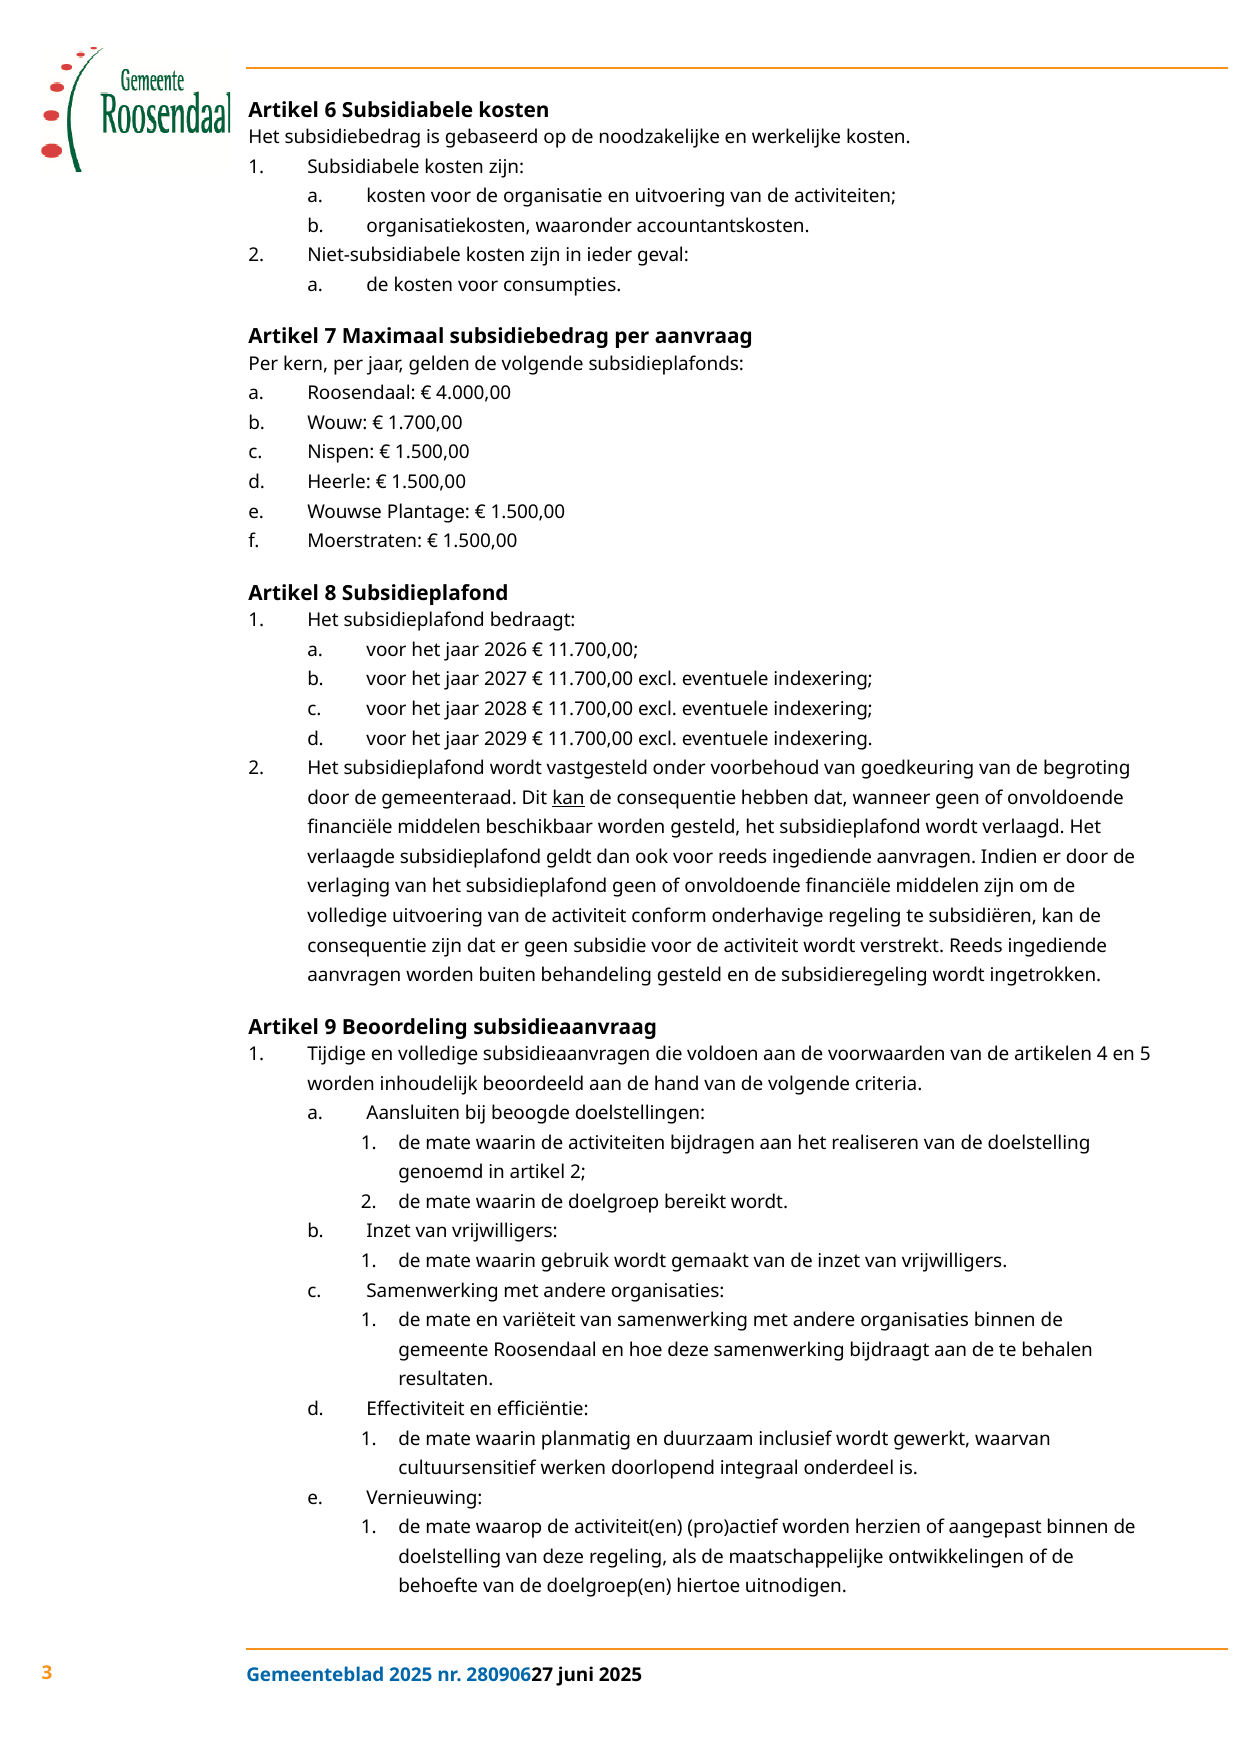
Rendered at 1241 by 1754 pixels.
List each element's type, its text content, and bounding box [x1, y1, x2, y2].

list Het subsidieplafond bedraagt: [248, 606, 1152, 632]
list voor het jaar 2028 € 11.700,00 excl. eventuele indexering; [307, 695, 1152, 721]
list Samenwerking met andere organisaties: [307, 1277, 1152, 1303]
list Inzet van vrijwilligers: [307, 1218, 1152, 1243]
picture [41, 47, 231, 172]
list de kosten voor consumpties. [307, 271, 1152, 297]
list organisatiekosten, waaronder accountantskosten. [307, 212, 1152, 238]
list de mate waarin gebruik wordt gemaakt van de inzet van vrijwilligers. [361, 1247, 1152, 1273]
list de mate en variëteit van samenwerking met andere organisaties binnen de gemeente Roosendaal en hoe deze samenwerking bijdraagt aan de te behalen resultaten. [361, 1306, 1152, 1391]
list de mate waarop de activiteit(en) (pro)actief worden herzien of aangepast binnen de doelstelling van deze regeling, als de maatschappelijke ontwikkelingen of de behoefte van de doelgroep(en) hiertoe uitnodigen. [361, 1513, 1152, 1598]
list Niet-subsidiabele kosten zijn in ieder geval: [248, 242, 1152, 267]
list voor het jaar 2027 € 11.700,00 excl. eventuele indexering; [307, 666, 1152, 691]
list Subsidiabele kosten zijn: [248, 153, 1152, 178]
list Nispen: € 1.500,00 [248, 439, 1152, 464]
list Het subsidieplafond wordt vastgesteld onder voorbehoud van goedkeuring van de begroting door de gemeenteraad. Dit kan de consequentie hebben dat, wanneer geen of onvoldoende financiële middelen beschikbaar worden gesteld, het subsidieplafond wordt verlaagd. Het verlaagde subsidieplafond geldt dan ook voor reeds ingediende aanvragen. Indien er door de verlaging van het subsidieplafond geen of onvoldoende financiële middelen zijn om de volledige uitvoering van de activiteit conform onderhavige regeling te subsidiëren, kan de consequentie zijn dat er geen subsidie voor de activiteit wordt verstrekt. Reeds ingediende aanvragen worden buiten behandeling gesteld en de subsidieregeling wordt ingetrokken. [248, 754, 1152, 987]
text Artikel 6 Subsidiabele kosten [248, 95, 1152, 123]
list Wouwse Plantage: € 1.500,00 [248, 498, 1152, 524]
text Per kern, per jaar, gelden de volgende subsidieplafonds: [248, 350, 1152, 376]
text Artikel 9 Beoordeling subsidieaanvraag [248, 1012, 1152, 1040]
list Moerstraten: € 1.500,00 [248, 527, 1152, 553]
list Aansluiten bij beoogde doelstellingen: [307, 1099, 1152, 1125]
list Heerle: € 1.500,00 [248, 468, 1152, 494]
text Het subsidiebedrag is gebaseerd op de noodzakelijke en werkelijke kosten. [248, 123, 1152, 149]
list de mate waarin de activiteiten bijdragen aan het realiseren van de doelstelling genoemd in artikel 2; [361, 1129, 1152, 1184]
list Roosendaal: € 4.000,00 [248, 379, 1152, 405]
text Artikel 8 Subsidieplafond [248, 578, 1152, 606]
list de mate waarin de doelgroep bereikt wordt. [361, 1188, 1152, 1214]
list voor het jaar 2026 € 11.700,00; [307, 636, 1152, 662]
list Wouw: € 1.700,00 [248, 409, 1152, 435]
list Tijdige en volledige subsidieaanvragen die voldoen aan de voorwaarden van de artikelen 4 en 5 worden inhoudelijk beoordeeld aan de hand van de volgende criteria. [248, 1040, 1152, 1096]
list de mate waarin planmatig en duurzaam inclusief wordt gewerkt, waarvan cultuursensitief werken doorlopend integraal onderdeel is. [361, 1425, 1152, 1480]
list Vernieuwing: [307, 1484, 1152, 1510]
list kosten voor de organisatie en uitvoering van de activiteiten; [307, 182, 1152, 208]
list voor het jaar 2029 € 11.700,00 excl. eventuele indexering. [307, 725, 1152, 750]
list Effectiviteit en efficiëntie: [307, 1395, 1152, 1421]
text Artikel 7 Maximaal subsidiebedrag per aanvraag [248, 322, 1152, 350]
